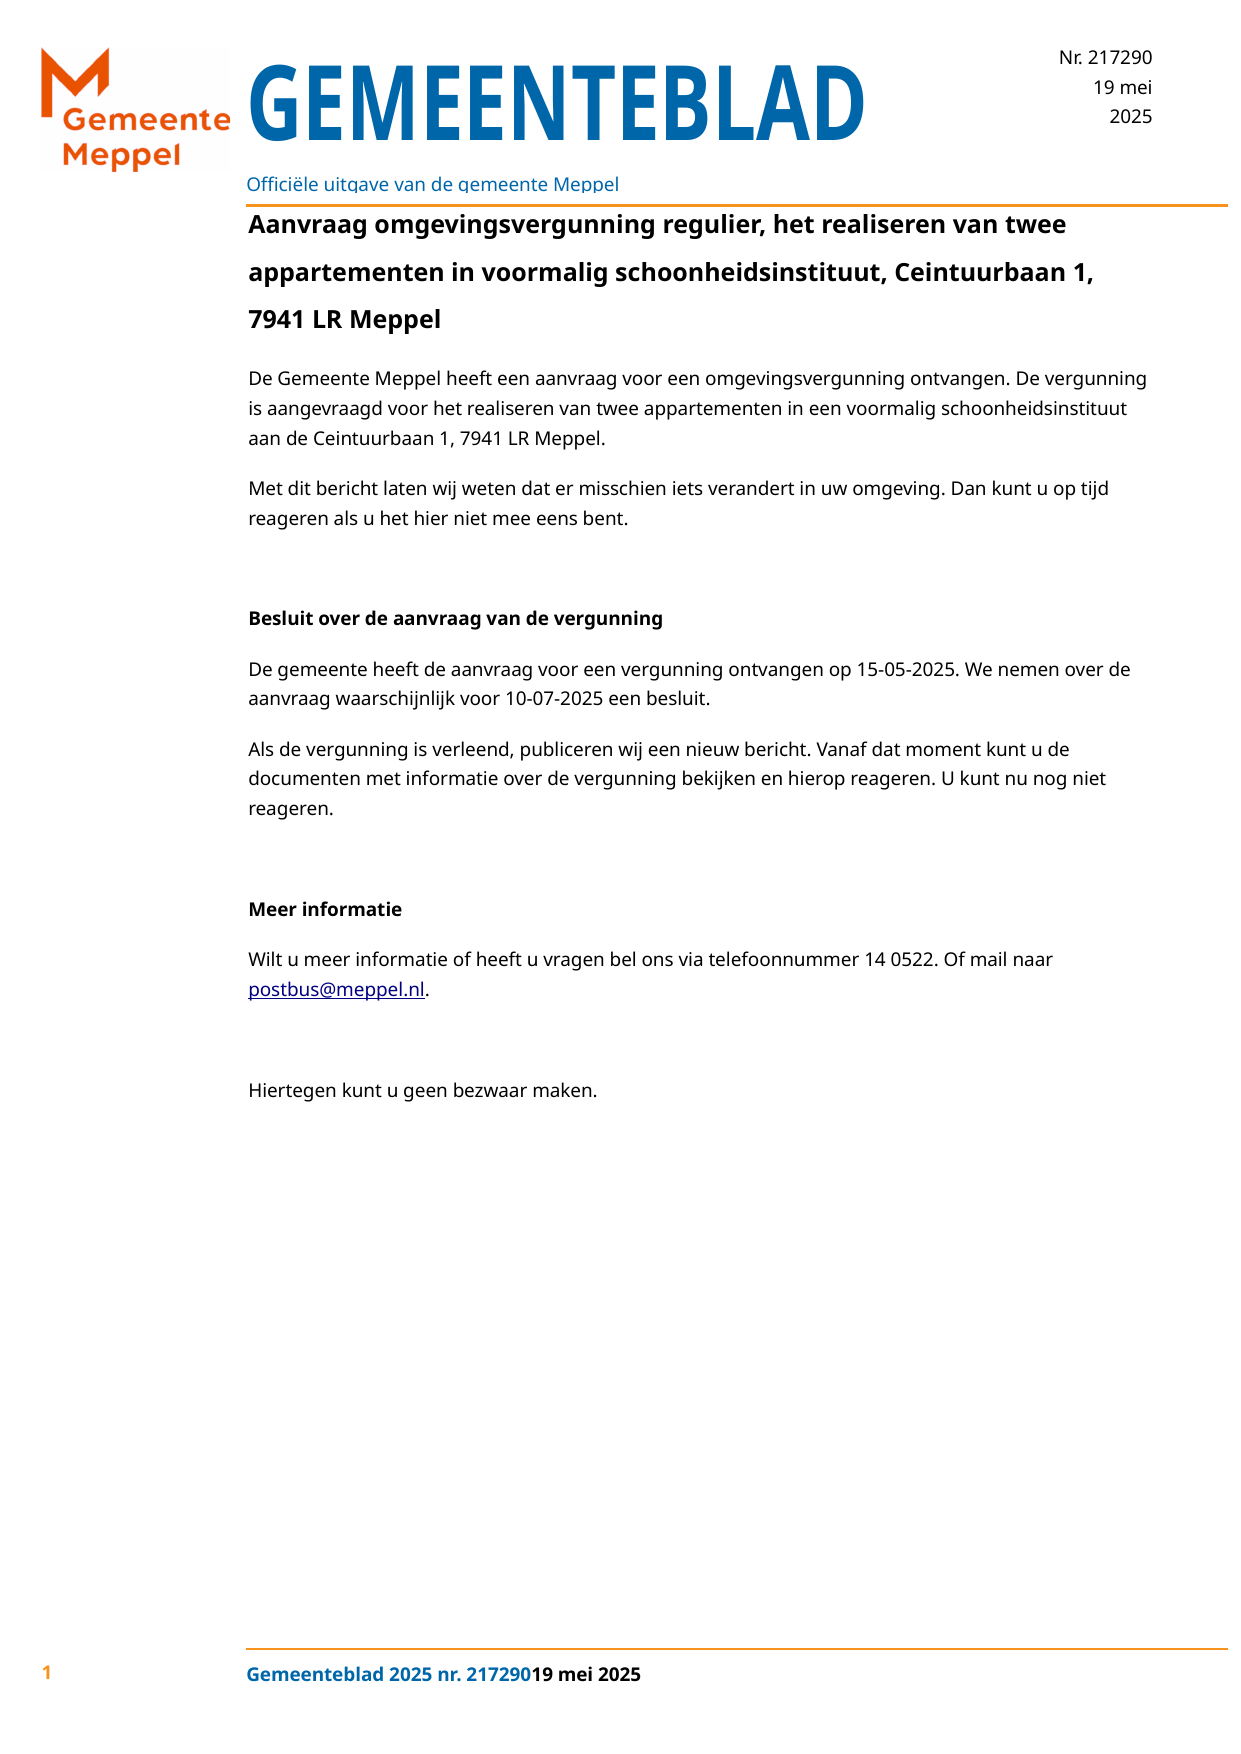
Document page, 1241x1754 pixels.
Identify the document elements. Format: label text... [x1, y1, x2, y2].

text Wilt u meer informatie of heeft u vragen bel ons via telefoonnummer 14 0522. Of mail naar postbus@meppel.nl. [248, 946, 1152, 1002]
text Met dit bericht laten wij weten dat er misschien iets verandert in uw omgeving. Dan kunt u op tijd reageren als u het hier niet mee eens bent. [248, 475, 1152, 530]
text Besluit over de aanvraag van de vergunning [248, 606, 1152, 631]
text Hiertegen kunt u geen bezwaar maken. [248, 1077, 1152, 1102]
text De Gemeente Meppel heeft een aanvraag voor een omgevingsvergunning ontvangen. De vergunning is aangevraagd voor het realiseren van twee appartementen in een voormalig schoonheidsinstituut aan de Ceintuurbaan 1, 7941 LR Meppel. [248, 366, 1152, 450]
text Aanvraag omgevingsvergunning regulier, het realiseren van twee appartementen in voormalig schoonheidsinstituut, Ceintuurbaan 1, 7941 LR Meppel [248, 207, 1152, 336]
text Meer informatie [248, 896, 1152, 922]
text De gemeente heeft de aanvraag voor een vergunning ontvangen op 15-05-2025. We nemen over de aanvraag waarschijnlijk voor 10-07-2025 een besluit. [248, 656, 1152, 711]
picture [41, 47, 231, 172]
text Als de vergunning is verleend, publiceren wij een nieuw bericht. Vanaf dat moment kunt u de documenten met informatie over de vergunning bekijken en hierop reageren. U kunt nu nog niet reageren. [248, 736, 1152, 821]
